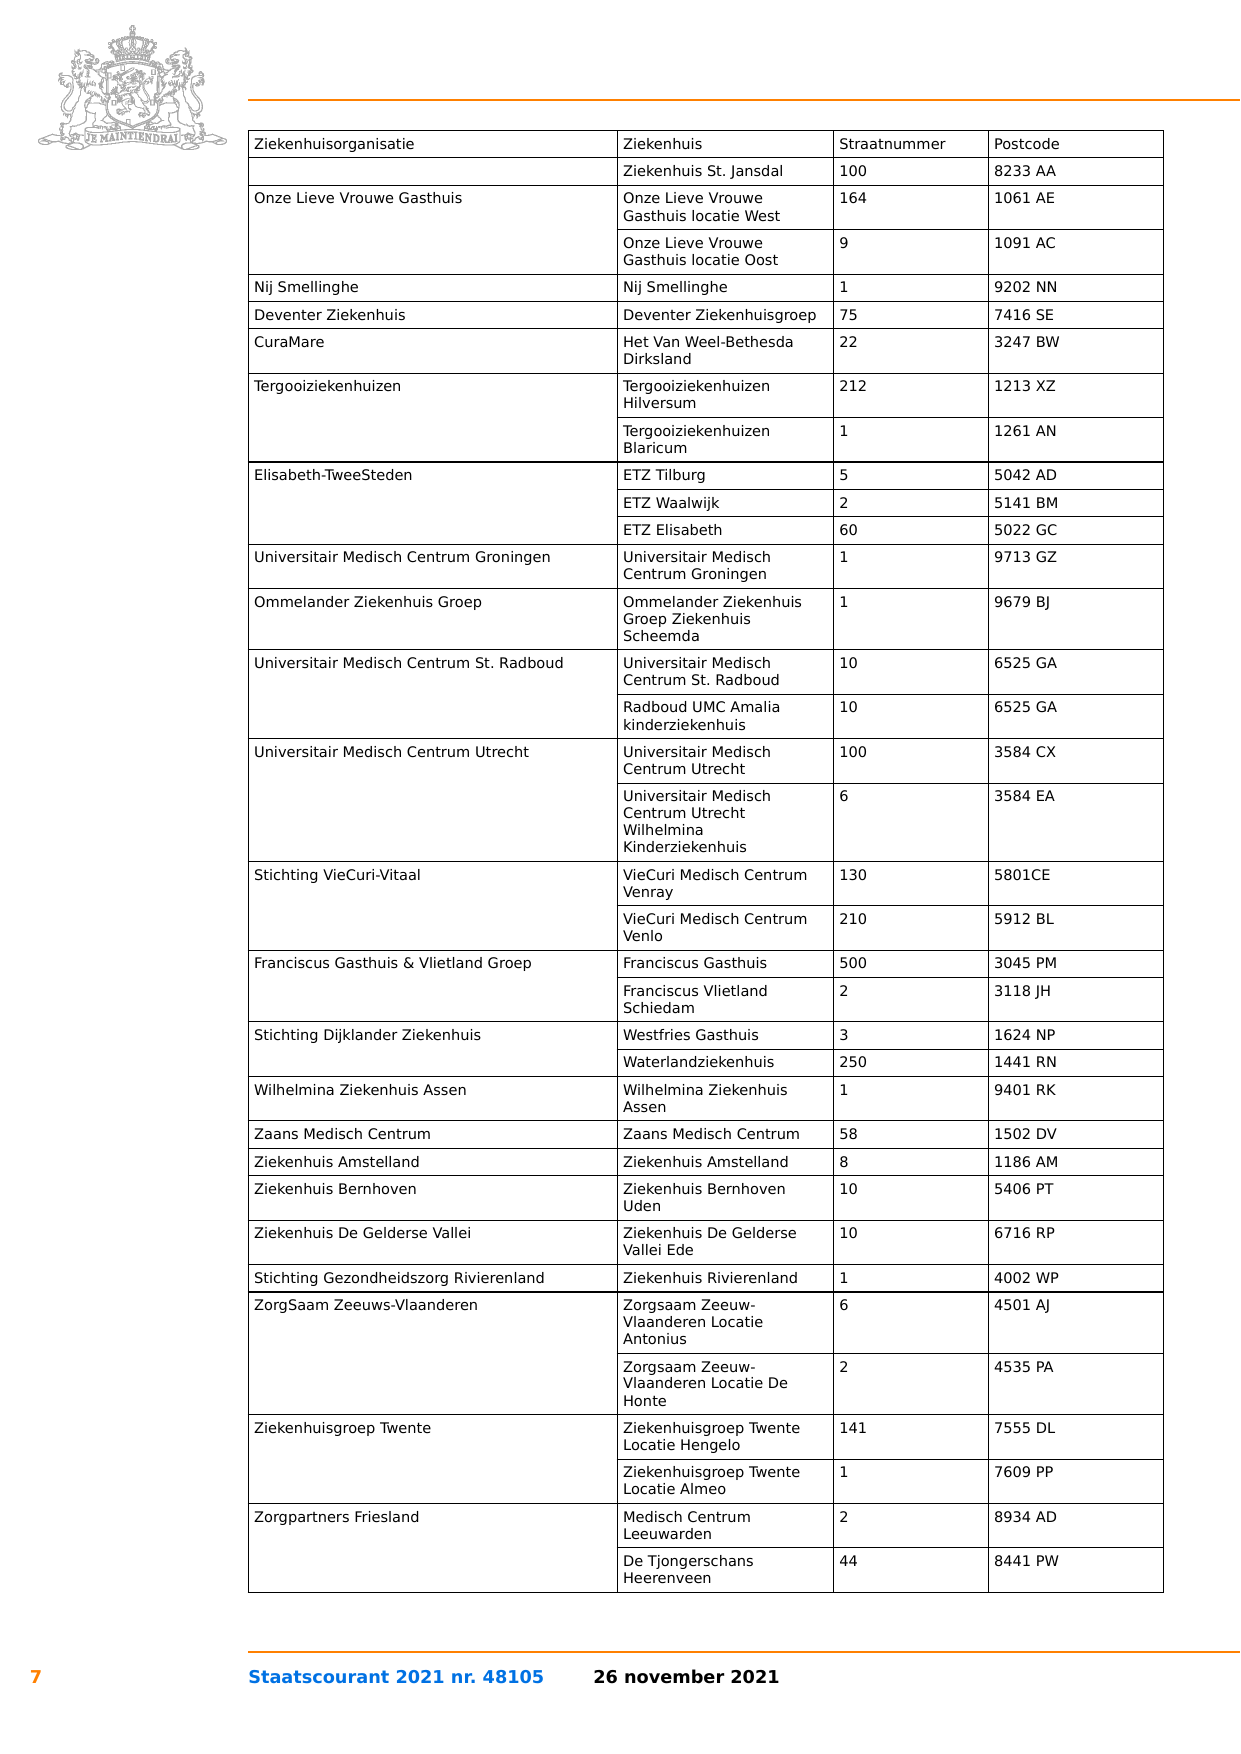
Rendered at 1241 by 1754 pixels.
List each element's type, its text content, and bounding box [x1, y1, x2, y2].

table_cell 8 [834, 1149, 988, 1175]
table_cell 9 [834, 230, 988, 273]
table_cell 9713 GZ [989, 545, 1163, 588]
table_cell 100 [834, 739, 988, 782]
table_cell [249, 158, 617, 185]
table_cell 1 [834, 1077, 988, 1120]
table_cell Universitair Medisch Centrum Utrecht [618, 739, 833, 782]
table_cell Wilhelmina Ziekenhuis Assen [618, 1077, 833, 1120]
table_cell 3584 CX [989, 739, 1163, 782]
table_cell 2 [834, 978, 988, 1021]
table_cell 1 [834, 275, 988, 301]
table_cell Ommelander Ziekenhuis Groep Ziekenhuis Scheemda [618, 589, 833, 649]
table_cell 1 [834, 1265, 988, 1291]
table_cell Zorgpartners Friesland [249, 1504, 617, 1592]
table_cell 10 [834, 1221, 988, 1264]
table_cell Onze Lieve Vrouwe Gasthuis locatie Oost [618, 230, 833, 273]
table_cell 100 [834, 158, 988, 185]
table_cell 7609 PP [989, 1460, 1163, 1503]
table_cell 250 [834, 1050, 988, 1076]
table_cell 8233 AA [989, 158, 1163, 185]
table_cell Zaans Medisch Centrum [618, 1121, 833, 1148]
table_cell Universitair Medisch Centrum Utrecht Wilhelmina Kinderziekenhuis [618, 784, 833, 861]
table_header Ziekenhuis [618, 131, 833, 157]
table_cell 1624 NP [989, 1022, 1163, 1049]
table_cell Franciscus Gasthuis & Vlietland Groep [249, 951, 617, 1021]
table_cell Radboud UMC Amalia kinderziekenhuis [618, 695, 833, 738]
table_cell De Tjongerschans Heerenveen [618, 1548, 833, 1592]
table_cell Onze Lieve Vrouwe Gasthuis locatie West [618, 186, 833, 229]
table_cell Tergooiziekenhuizen [249, 374, 617, 461]
table_cell Ziekenhuis Rivierenland [618, 1265, 833, 1291]
table_cell 6525 GA [989, 650, 1163, 694]
table_cell 7555 DL [989, 1415, 1163, 1458]
table_cell Nij Smellinghe [618, 275, 833, 301]
table_cell 1091 AC [989, 230, 1163, 273]
table_cell 60 [834, 517, 988, 543]
table_cell Wilhelmina Ziekenhuis Assen [249, 1077, 617, 1120]
table_cell 3045 PM [989, 951, 1163, 977]
table_cell 1261 AN [989, 418, 1163, 461]
table_cell 130 [834, 862, 988, 905]
table_cell Het Van Weel-Bethesda Dirksland [618, 329, 833, 373]
table_cell Universitair Medisch Centrum Utrecht [249, 739, 617, 861]
table_cell Zorgsaam Zeeuw-Vlaanderen Locatie Antonius [618, 1293, 833, 1353]
table_cell 6716 RP [989, 1221, 1163, 1264]
table_cell 7416 SE [989, 302, 1163, 328]
table_cell Zorgsaam Zeeuw-Vlaanderen Locatie De Honte [618, 1354, 833, 1414]
table_cell VieCuri Medisch Centrum Venray [618, 862, 833, 905]
table_cell Ziekenhuis St. Jansdal [618, 158, 833, 185]
table_cell Medisch Centrum Leeuwarden [618, 1504, 833, 1547]
table_cell 1502 DV [989, 1121, 1163, 1148]
table_cell 3584 EA [989, 784, 1163, 861]
table_cell 5022 GC [989, 517, 1163, 543]
table_cell 58 [834, 1121, 988, 1148]
table_cell Stichting VieCuri-Vitaal [249, 862, 617, 949]
table_cell Ziekenhuis De Gelderse Vallei [249, 1221, 617, 1264]
table_cell 3 [834, 1022, 988, 1049]
table_cell Westfries Gasthuis [618, 1022, 833, 1049]
table_header Ziekenhuisorganisatie [249, 131, 617, 157]
table_header Straatnummer [834, 131, 988, 157]
table_cell 4002 WP [989, 1265, 1163, 1291]
table_cell 8441 PW [989, 1548, 1163, 1592]
table_cell 2 [834, 1504, 988, 1547]
table_cell Stichting Dijklander Ziekenhuis [249, 1022, 617, 1076]
table_cell 9202 NN [989, 275, 1163, 301]
table_cell Franciscus Vlietland Schiedam [618, 978, 833, 1021]
table_cell 5141 BM [989, 490, 1163, 516]
table_cell 6525 GA [989, 695, 1163, 738]
table_cell Tergooiziekenhuizen Blaricum [618, 418, 833, 461]
table_cell 5406 PT [989, 1176, 1163, 1219]
table_cell 4501 AJ [989, 1293, 1163, 1353]
table_cell VieCuri Medisch Centrum Venlo [618, 906, 833, 949]
table_cell Universitair Medisch Centrum St. Radboud [249, 650, 617, 738]
table_cell 22 [834, 329, 988, 373]
table_cell 6 [834, 1293, 988, 1353]
table_cell 5042 AD [989, 463, 1163, 489]
table_cell Universitair Medisch Centrum St. Radboud [618, 650, 833, 694]
table_cell 3118 JH [989, 978, 1163, 1021]
table_cell ETZ Tilburg [618, 463, 833, 489]
table_cell Elisabeth-TweeSteden [249, 463, 617, 543]
table_cell 1 [834, 418, 988, 461]
table_cell 141 [834, 1415, 988, 1458]
table_cell ETZ Elisabeth [618, 517, 833, 543]
table_cell 10 [834, 650, 988, 694]
picture [38, 25, 227, 150]
table_cell ZorgSaam Zeeuws-Vlaanderen [249, 1293, 617, 1414]
table_cell 5801CE [989, 862, 1163, 905]
table_cell 10 [834, 1176, 988, 1219]
table_cell 212 [834, 374, 988, 417]
table_cell Ziekenhuisgroep Twente Locatie Almeo [618, 1460, 833, 1503]
table_cell 6 [834, 784, 988, 861]
table_cell 500 [834, 951, 988, 977]
table_cell Deventer Ziekenhuisgroep [618, 302, 833, 328]
table_cell 9679 BJ [989, 589, 1163, 649]
table_cell 1 [834, 545, 988, 588]
table_cell 1061 AE [989, 186, 1163, 229]
table_cell 1213 XZ [989, 374, 1163, 417]
table_cell CuraMare [249, 329, 617, 373]
table_cell Ziekenhuis De Gelderse Vallei Ede [618, 1221, 833, 1264]
table_cell 10 [834, 695, 988, 738]
table_cell 210 [834, 906, 988, 949]
table_cell Ziekenhuis Bernhoven [249, 1176, 617, 1219]
table_cell 3247 BW [989, 329, 1163, 373]
table_cell 164 [834, 186, 988, 229]
table_cell Ziekenhuis Amstelland [249, 1149, 617, 1175]
table_cell Deventer Ziekenhuis [249, 302, 617, 328]
table_header Postcode [989, 131, 1163, 157]
table_cell Ziekenhuis Amstelland [618, 1149, 833, 1175]
table_cell Universitair Medisch Centrum Groningen [618, 545, 833, 588]
table_cell Ziekenhuisgroep Twente Locatie Hengelo [618, 1415, 833, 1458]
table_cell Nij Smellinghe [249, 275, 617, 301]
table_cell 1186 AM [989, 1149, 1163, 1175]
table_cell ETZ Waalwijk [618, 490, 833, 516]
table_cell 2 [834, 1354, 988, 1414]
table_cell 2 [834, 490, 988, 516]
table_cell 1441 RN [989, 1050, 1163, 1076]
table_cell Ommelander Ziekenhuis Groep [249, 589, 617, 649]
table_cell 5912 BL [989, 906, 1163, 949]
table_cell 75 [834, 302, 988, 328]
table_cell Universitair Medisch Centrum Groningen [249, 545, 617, 588]
table_cell 1 [834, 589, 988, 649]
table_cell Tergooiziekenhuizen Hilversum [618, 374, 833, 417]
table_cell Ziekenhuisgroep Twente [249, 1415, 617, 1503]
table_cell 8934 AD [989, 1504, 1163, 1547]
table_cell Stichting Gezondheidszorg Rivierenland [249, 1265, 617, 1291]
table_cell Zaans Medisch Centrum [249, 1121, 617, 1148]
table_cell 9401 RK [989, 1077, 1163, 1120]
table_cell 5 [834, 463, 988, 489]
table_cell 44 [834, 1548, 988, 1592]
table_cell Franciscus Gasthuis [618, 951, 833, 977]
table_cell 1 [834, 1460, 988, 1503]
table_cell Waterlandziekenhuis [618, 1050, 833, 1076]
table_cell 4535 PA [989, 1354, 1163, 1414]
table_cell Ziekenhuis Bernhoven Uden [618, 1176, 833, 1219]
table_cell Onze Lieve Vrouwe Gasthuis [249, 186, 617, 273]
